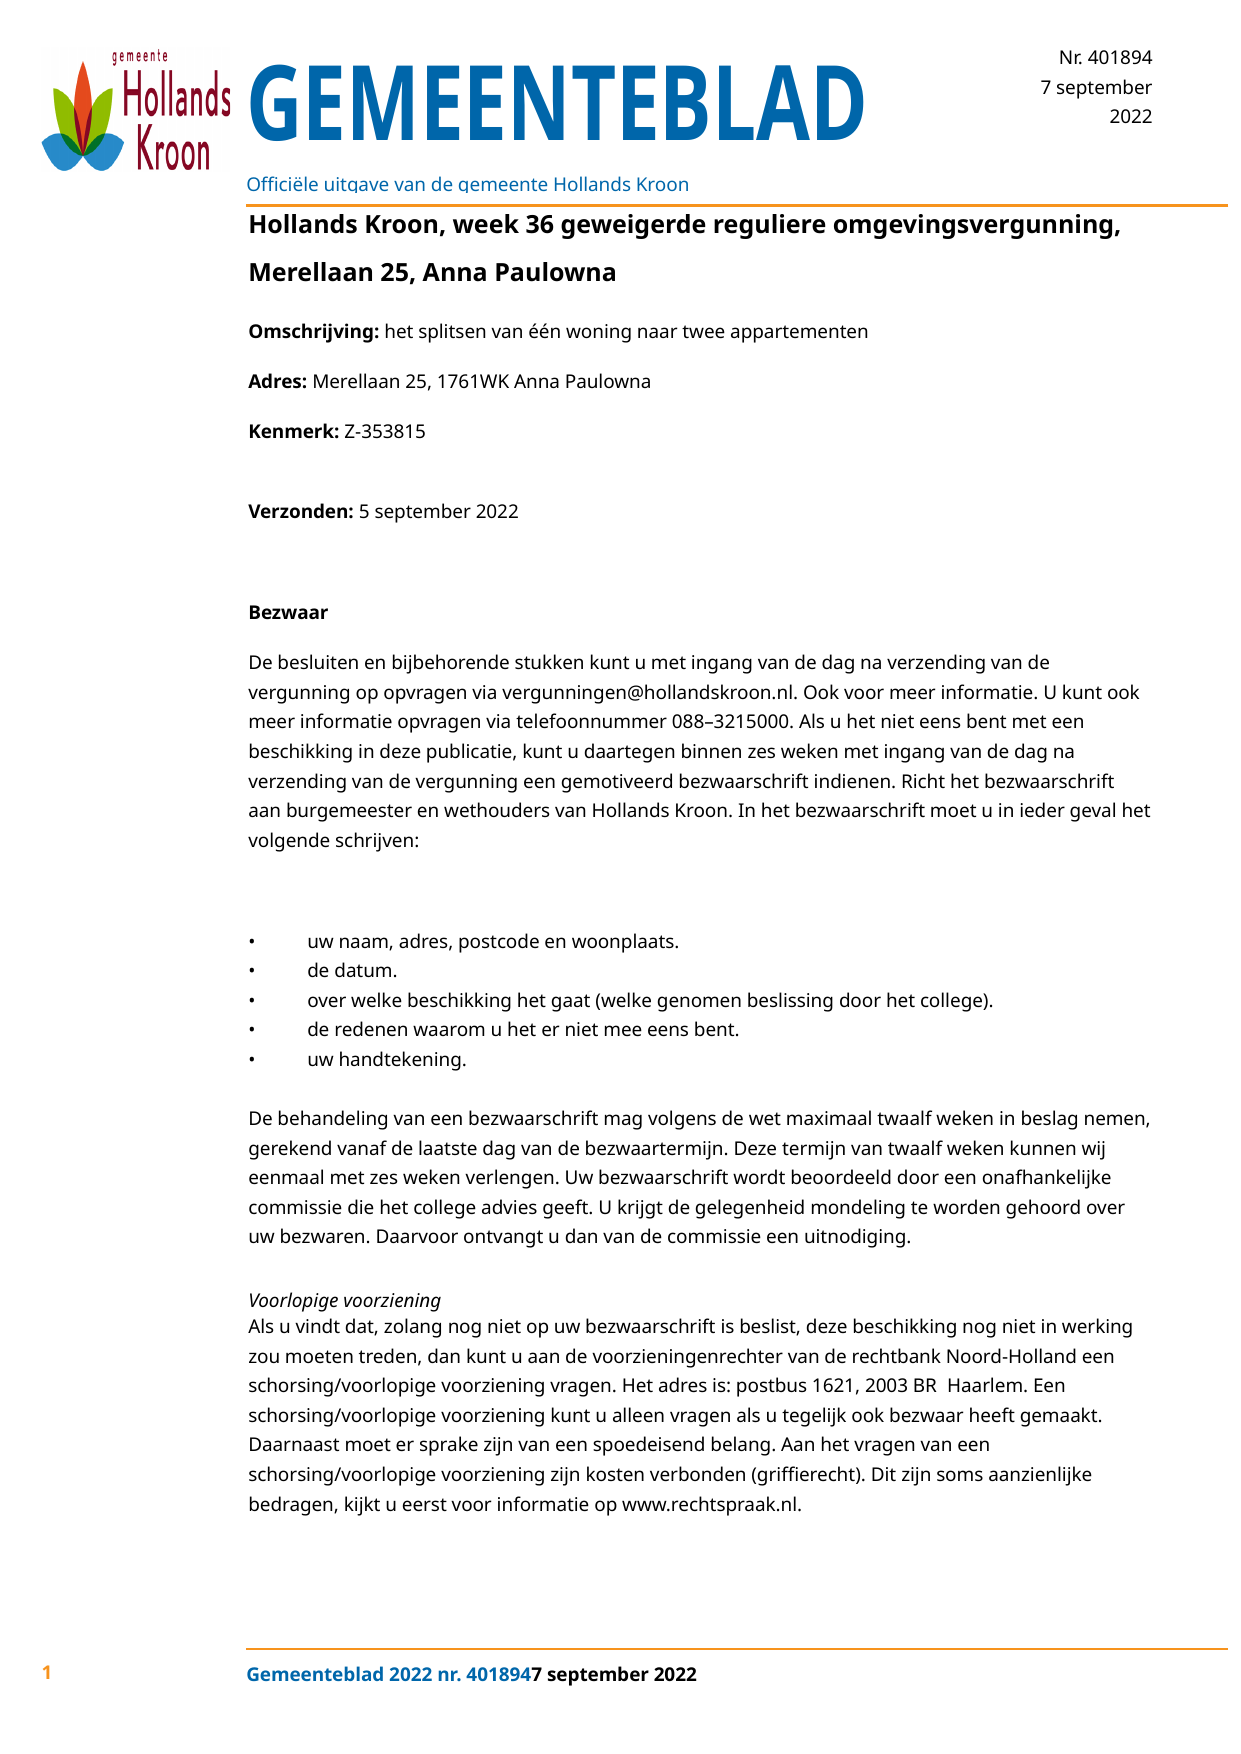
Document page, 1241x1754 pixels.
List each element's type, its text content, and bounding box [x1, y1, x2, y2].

text Voorlopige voorziening [248, 1288, 1152, 1313]
text Bezwaar [248, 599, 1152, 625]
text Adres: Merellaan 25, 1761WK Anna Paulowna [248, 368, 1152, 394]
list de redenen waarom u het er niet mee eens bent. [248, 1017, 1152, 1042]
list uw naam, adres, postcode en woonplaats. [248, 928, 1152, 953]
list uw handtekening. [248, 1046, 1152, 1072]
text Verzonden: 5 september 2022 [248, 498, 1152, 524]
list over welke beschikking het gaat (welke genomen beslissing door het college). [248, 987, 1152, 1013]
table_header [700, 469, 1152, 495]
list de datum. [248, 957, 1152, 983]
table_header [248, 469, 700, 495]
text Hollands Kroon, week 36 geweigerde reguliere omgevingsvergunning, Merellaan 25, Anna Paulowna [248, 207, 1152, 288]
text Omschrijving: het splitsen van één woning naar twee appartementen [248, 318, 1152, 344]
text Kenmerk: Z-353815 [248, 419, 1152, 444]
text De besluiten en bijbehorende stukken kunt u met ingang van de dag na verzending van de vergunning op opvragen via vergunningen@hollandskroon.nl. Ook voor meer informatie. U kunt ook meer informatie opvragen via telefoonnummer 088–3215000. Als u het niet eens bent met een beschikking in deze publicatie, kunt u daartegen binnen zes weken met ingang van de dag na verzending van de vergunning een gemotiveerd bezwaarschrift indienen. Richt het bezwaarschrift aan burgemeester en wethouders van Hollands Kroon. In het bezwaarschrift moet u in ieder geval het volgende schrijven: [248, 649, 1152, 853]
picture [41, 47, 231, 172]
text Als u vindt dat, zolang nog niet op uw bezwaarschrift is beslist, deze beschikking nog niet in werking zou moeten treden, dan kunt u aan de voorzieningenrechter van de rechtbank Noord-Holland een schorsing/voorlopige voorziening vragen. Het adres is: postbus 1621, 2003 BR Haarlem. Een schorsing/voorlopige voorziening kunt u alleen vragen als u tegelijk ook bezwaar heeft gemaakt. Daarnaast moet er sprake zijn van een spoedeisend belang. Aan het vragen van een schorsing/voorlopige voorziening zijn kosten verbonden (griffierecht). Dit zijn soms aanzienlijke bedragen, kijkt u eerst voor informatie op www.rechtspraak.nl. [248, 1313, 1152, 1517]
text De behandeling van een bezwaarschrift mag volgens de wet maximaal twaalf weken in beslag nemen, gerekend vanaf de laatste dag van de bezwaartermijn. Deze termijn van twaalf weken kunnen wij eenmaal met zes weken verlengen. Uw bezwaarschrift wordt beoordeeld door een onafhankelijke commissie die het college advies geeft. U krijgt de gelegenheid mondeling te worden gehoord over uw bezwaren. Daarvoor ontvangt u dan van de commissie een uitnodiging. [248, 1105, 1152, 1249]
